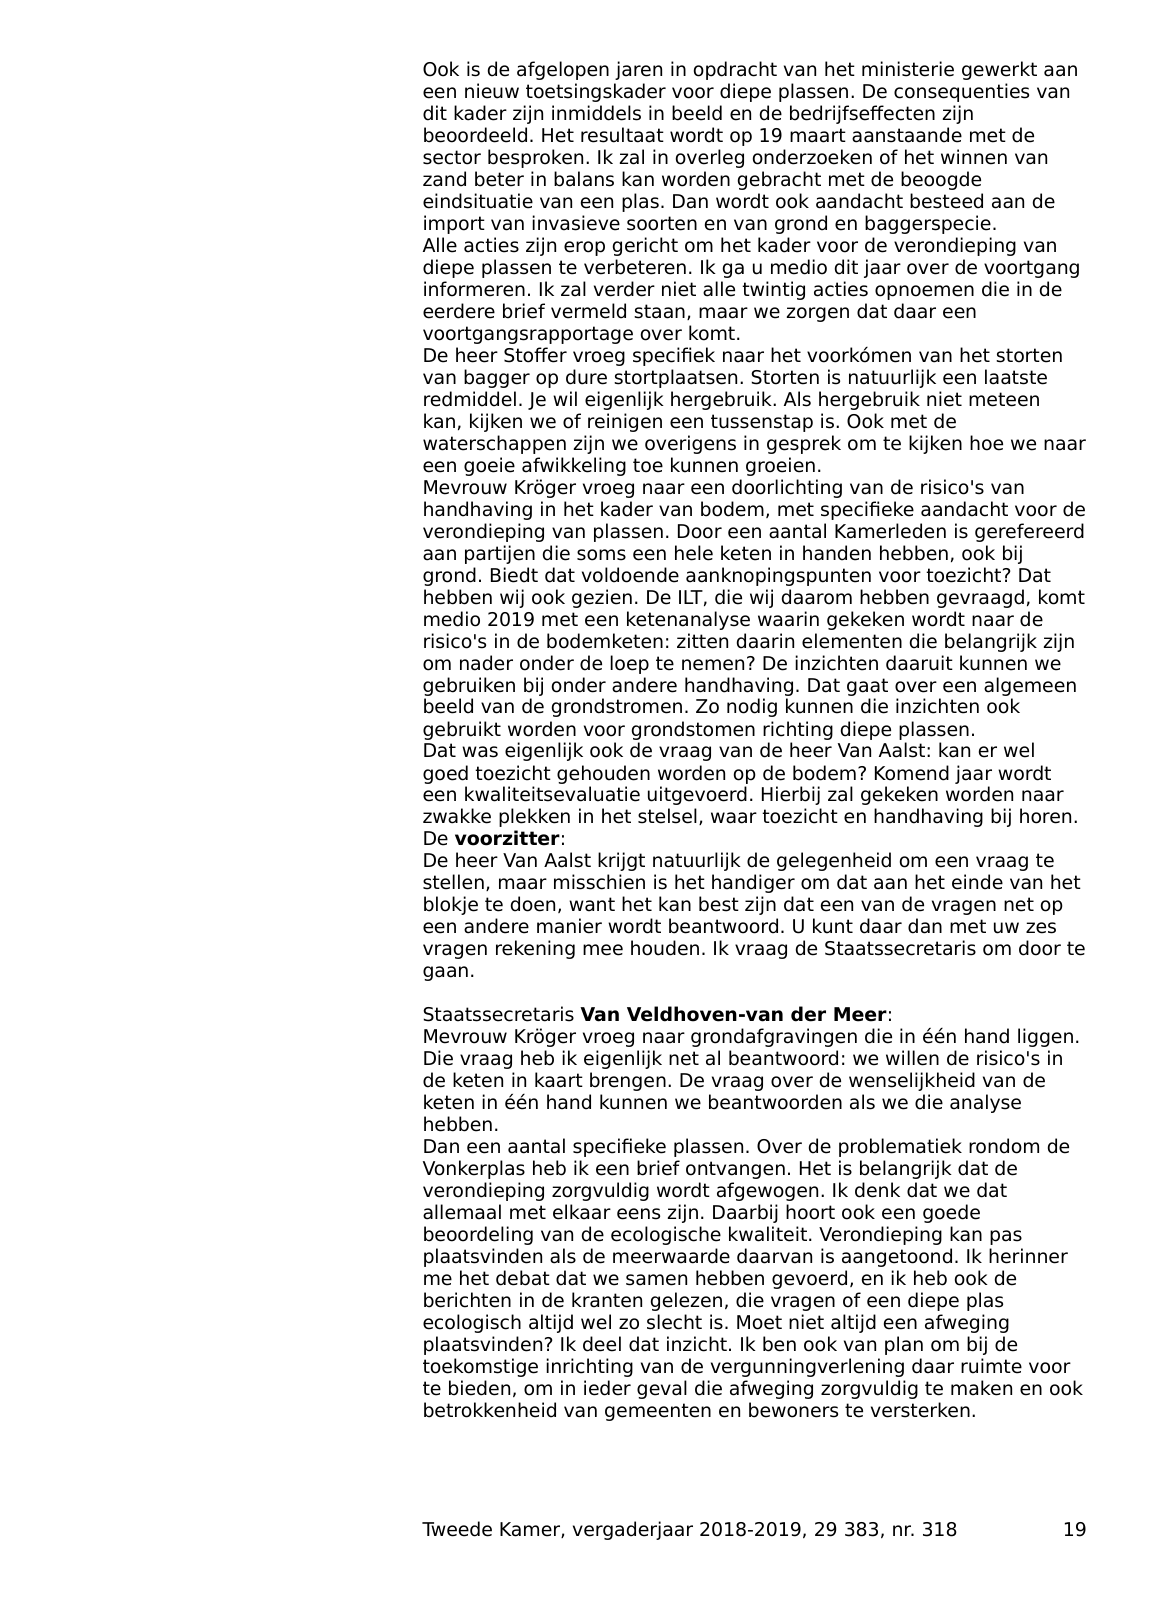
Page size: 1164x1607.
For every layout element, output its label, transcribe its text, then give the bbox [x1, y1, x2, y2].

text De heer Van Aalst krijgt natuurlijk de gelegenheid om een vraag te stellen, maar misschien is het handiger om dat aan het einde van het blokje te doen, want het kan best zijn dat een van de vragen net op een andere manier wordt beantwoord. U kunt daar dan met uw zes vragen rekening mee houden. Ik vraag de Staatssecretaris om door te gaan. [422, 850, 1087, 982]
text De heer Stoffer vroeg specifiek naar het voorkómen van het storten van bagger op dure stortplaatsen. Storten is natuurlijk een laatste redmiddel. Je wil eigenlijk hergebruik. Als hergebruik niet meteen kan, kijken we of reinigen een tussenstap is. Ook met de waterschappen zijn we overigens in gesprek om te kijken hoe we naar een goeie afwikkeling toe kunnen groeien. [422, 345, 1087, 477]
text Alle acties zijn erop gericht om het kader voor de verondieping van diepe plassen te verbeteren. Ik ga u medio dit jaar over de voortgang informeren. Ik zal verder niet alle twintig acties opnoemen die in de eerdere brief vermeld staan, maar we zorgen dat daar een voortgangsrapportage over komt. [422, 235, 1087, 345]
text Ook is de afgelopen jaren in opdracht van het ministerie gewerkt aan een nieuw toetsingskader voor diepe plassen. De consequenties van dit kader zijn inmiddels in beeld en de bedrijfseffecten zijn beoordeeld. Het resultaat wordt op 19 maart aanstaande met de sector besproken. Ik zal in overleg onderzoeken of het winnen van zand beter in balans kan worden gebracht met de beoogde eindsituatie van een plas. Dan wordt ook aandacht besteed aan de import van invasieve soorten en van grond en baggerspecie. [422, 59, 1087, 235]
text Staatssecretaris Van Veldhoven-van der Meer: [422, 1004, 1087, 1026]
text Dan een aantal specifieke plassen. Over de problematiek rondom de Vonkerplas heb ik een brief ontvangen. Het is belangrijk dat de verondieping zorgvuldig wordt afgewogen. Ik denk dat we dat allemaal met elkaar eens zijn. Daarbij hoort ook een goede beoordeling van de ecologische kwaliteit. Verondieping kan pas plaatsvinden als de meerwaarde daarvan is aangetoond. Ik herinner me het debat dat we samen hebben gevoerd, en ik heb ook de berichten in de kranten gelezen, die vragen of een diepe plas ecologisch altijd wel zo slecht is. Moet niet altijd een afweging plaatsvinden? Ik deel dat inzicht. Ik ben ook van plan om bij de toekomstige inrichting van de vergunningverlening daar ruimte voor te bieden, om in ieder geval die afweging zorgvuldig te maken en ook betrokkenheid van gemeenten en bewoners te versterken. [422, 1136, 1087, 1422]
text Mevrouw Kröger vroeg naar grondafgravingen die in één hand liggen. Die vraag heb ik eigenlijk net al beantwoord: we willen de risico's in de keten in kaart brengen. De vraag over de wenselijkheid van de keten in één hand kunnen we beantwoorden als we die analyse hebben. [422, 1026, 1087, 1136]
text De voorzitter: [422, 828, 1087, 850]
text Mevrouw Kröger vroeg naar een doorlichting van de risico's van handhaving in het kader van bodem, met specifieke aandacht voor de verondieping van plassen. Door een aantal Kamerleden is gerefereerd aan partijen die soms een hele keten in handen hebben, ook bij grond. Biedt dat voldoende aanknopingspunten voor toezicht? Dat hebben wij ook gezien. De ILT, die wij daarom hebben gevraagd, komt medio 2019 met een ketenanalyse waarin gekeken wordt naar de risico's in de bodemketen: zitten daarin elementen die belangrijk zijn om nader onder de loep te nemen? De inzichten daaruit kunnen we gebruiken bij onder andere handhaving. Dat gaat over een algemeen beeld van de grondstromen. Zo nodig kunnen die inzichten ook gebruikt worden voor grondstomen richting diepe plassen. [422, 477, 1087, 740]
text Dat was eigenlijk ook de vraag van de heer Van Aalst: kan er wel goed toezicht gehouden worden op de bodem? Komend jaar wordt een kwaliteitsevaluatie uitgevoerd. Hierbij zal gekeken worden naar zwakke plekken in het stelsel, waar toezicht en handhaving bij horen. [422, 740, 1087, 828]
